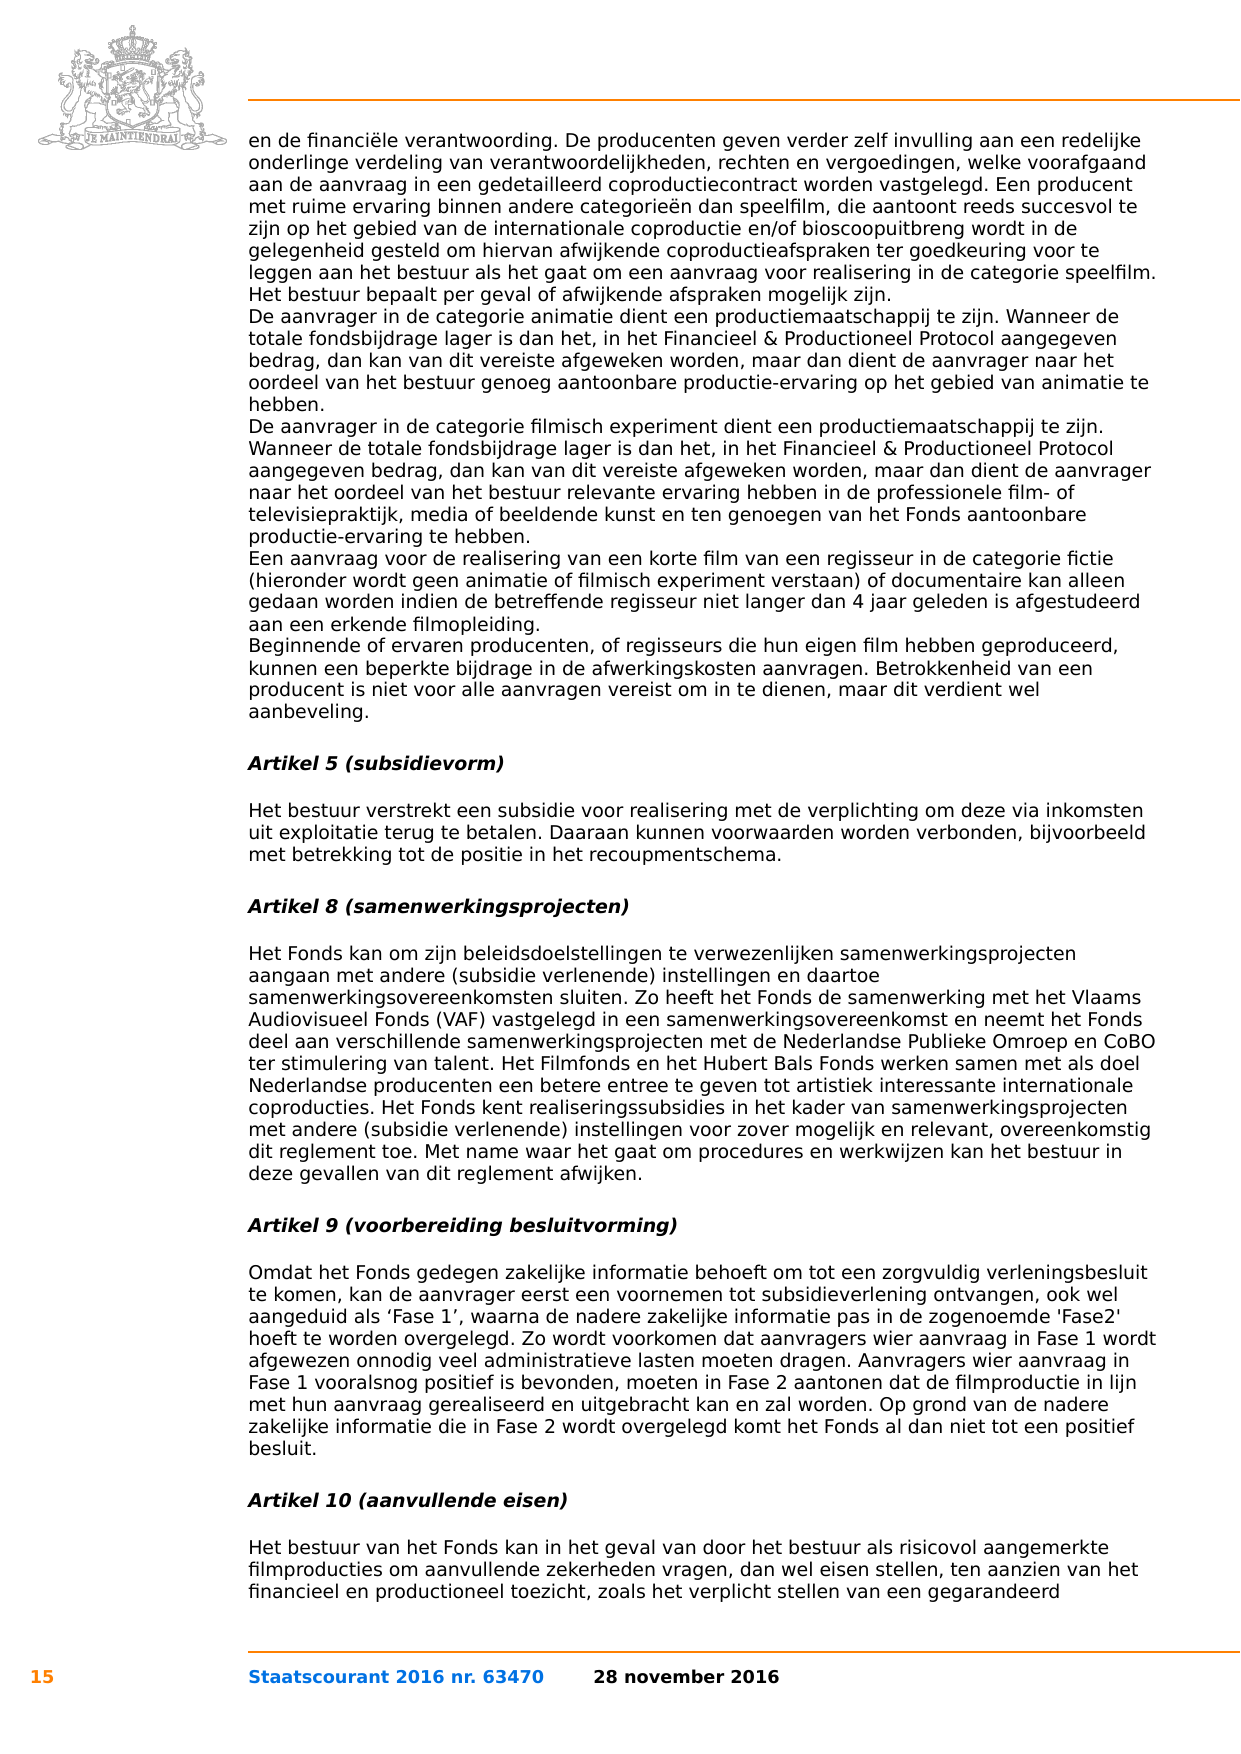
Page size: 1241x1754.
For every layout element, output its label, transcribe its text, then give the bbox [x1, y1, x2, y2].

text De aanvrager in de categorie filmisch experiment dient een productiemaatschappij te zijn. Wanneer de totale fondsbijdrage lager is dan het, in het Financieel & Productioneel Protocol aangegeven bedrag, dan kan van dit vereiste afgeweken worden, maar dan dient de aanvrager naar het oordeel van het bestuur relevante ervaring hebben in de professionele film- of televisiepraktijk, media of beeldende kunst en ten genoegen van het Fonds aantoonbare productie-ervaring te hebben. [248, 416, 1163, 547]
text Het bestuur van het Fonds kan in het geval van door het bestuur als risicovol aangemerkte filmproducties om aanvullende zekerheden vragen, dan wel eisen stellen, ten aanzien van het financieel en productioneel toezicht, zoals het verplicht stellen van een gegarandeerd [248, 1537, 1163, 1603]
text en de financiële verantwoording. De producenten geven verder zelf invulling aan een redelijke onderlinge verdeling van verantwoordelijkheden, rechten en vergoedingen, welke voorafgaand aan de aanvraag in een gedetailleerd coproductiecontract worden vastgelegd. Een producent met ruime ervaring binnen andere categorieën dan speelfilm, die aantoont reeds succesvol te zijn op het gebied van de internationale coproductie en/of bioscoopuitbreng wordt in de gelegenheid gesteld om hiervan afwijkende coproductieafspraken ter goedkeuring voor te leggen aan het bestuur als het gaat om een aanvraag voor realisering in de categorie speelfilm. Het bestuur bepaalt per geval of afwijkende afspraken mogelijk zijn. [248, 130, 1163, 306]
subtitle Artikel 9 (voorbereiding besluitvorming) [248, 1215, 1163, 1237]
picture [38, 25, 227, 150]
text Het Fonds kan om zijn beleidsdoelstellingen te verwezenlijken samenwerkingsprojecten aangaan met andere (subsidie verlenende) instellingen en daartoe samenwerkingsovereenkomsten sluiten. Zo heeft het Fonds de samenwerking met het Vlaams Audiovisueel Fonds (VAF) vastgelegd in een samenwerkingsovereenkomst en neemt het Fonds deel aan verschillende samenwerkingsprojecten met de Nederlandse Publieke Omroep en CoBO ter stimulering van talent. Het Filmfonds en het Hubert Bals Fonds werken samen met als doel Nederlandse producenten een betere entree te geven tot artistiek interessante internationale coproducties. Het Fonds kent realiseringssubsidies in het kader van samenwerkingsprojecten met andere (subsidie verlenende) instellingen voor zover mogelijk en relevant, overeenkomstig dit reglement toe. Met name waar het gaat om procedures en werkwijzen kan het bestuur in deze gevallen van dit reglement afwijken. [248, 943, 1163, 1185]
text Omdat het Fonds gedegen zakelijke informatie behoeft om tot een zorgvuldig verleningsbesluit te komen, kan de aanvrager eerst een voornemen tot subsidieverlening ontvangen, ook wel aangeduid als ‘Fase 1’, waarna de nadere zakelijke informatie pas in de zogenoemde 'Fase2' hoeft te worden overgelegd. Zo wordt voorkomen dat aanvragers wier aanvraag in Fase 1 wordt afgewezen onnodig veel administratieve lasten moeten dragen. Aanvragers wier aanvraag in Fase 1 vooralsnog positief is bevonden, moeten in Fase 2 aantonen dat de filmproductie in lijn met hun aanvraag gerealiseerd en uitgebracht kan en zal worden. Op grond van de nadere zakelijke informatie die in Fase 2 wordt overgelegd komt het Fonds al dan niet tot een positief besluit. [248, 1262, 1163, 1460]
text De aanvrager in de categorie animatie dient een productiemaatschappij te zijn. Wanneer de totale fondsbijdrage lager is dan het, in het Financieel & Productioneel Protocol aangegeven bedrag, dan kan van dit vereiste afgeweken worden, maar dan dient de aanvrager naar het oordeel van het bestuur genoeg aantoonbare productie-ervaring op het gebied van animatie te hebben. [248, 306, 1163, 416]
text Het bestuur verstrekt een subsidie voor realisering met de verplichting om deze via inkomsten uit exploitatie terug te betalen. Daaraan kunnen voorwaarden worden verbonden, bijvoorbeeld met betrekking tot de positie in het recoupmentschema. [248, 800, 1163, 866]
subtitle Artikel 5 (subsidievorm) [248, 753, 1163, 775]
subtitle Artikel 10 (aanvullende eisen) [248, 1490, 1163, 1512]
subtitle Artikel 8 (samenwerkingsprojecten) [248, 896, 1163, 918]
text Een aanvraag voor de realisering van een korte film van een regisseur in de categorie fictie (hieronder wordt geen animatie of filmisch experiment verstaan) of documentaire kan alleen gedaan worden indien de betreffende regisseur niet langer dan 4 jaar geleden is afgestudeerd aan een erkende filmopleiding. [248, 547, 1163, 635]
text Beginnende of ervaren producenten, of regisseurs die hun eigen film hebben geproduceerd, kunnen een beperkte bijdrage in de afwerkingskosten aanvragen. Betrokkenheid van een producent is niet voor alle aanvragen vereist om in te dienen, maar dit verdient wel aanbeveling. [248, 635, 1163, 723]
